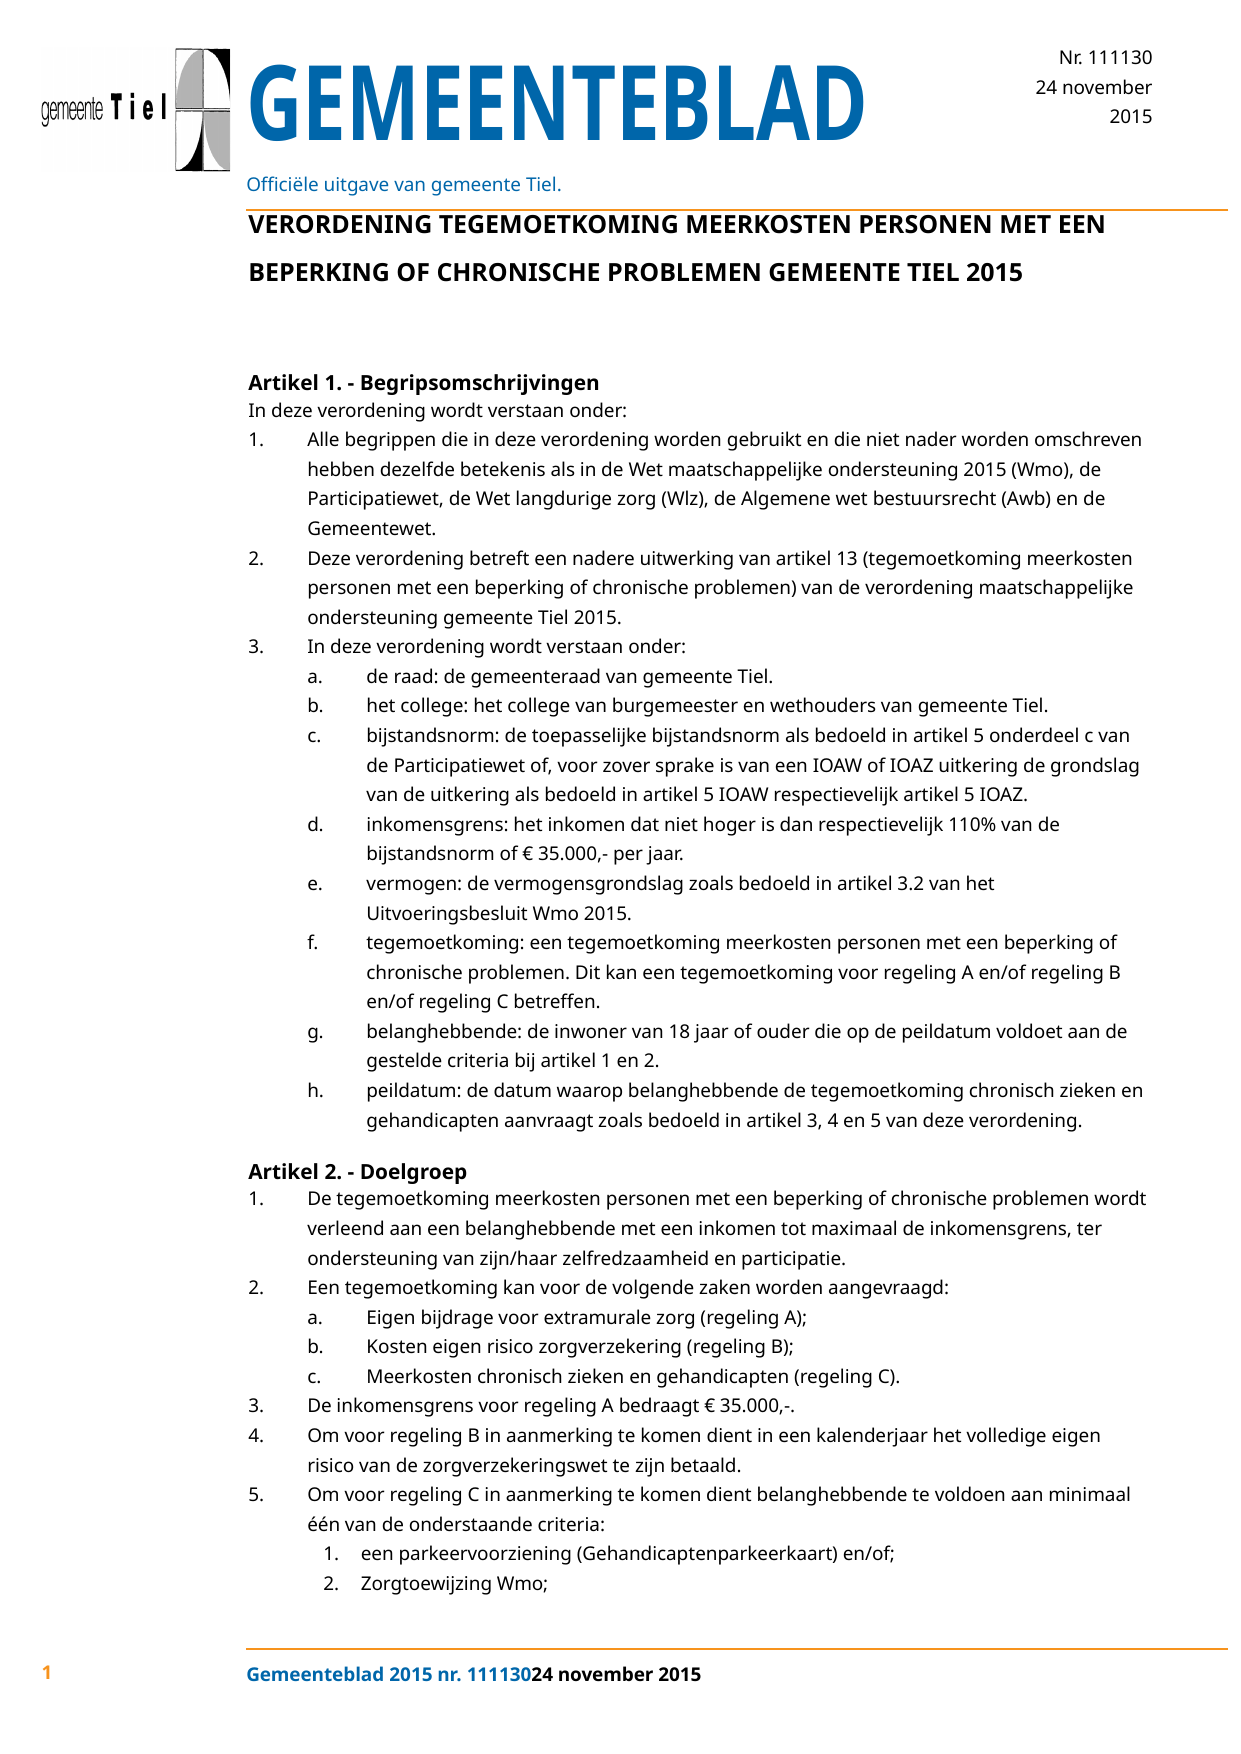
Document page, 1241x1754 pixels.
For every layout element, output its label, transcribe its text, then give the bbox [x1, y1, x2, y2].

list Alle begrippen die in deze verordening worden gebruikt en die niet nader worden omschreven hebben dezelfde betekenis als in de Wet maatschappelijke ondersteuning 2015 (Wmo), de Participatiewet, de Wet langdurige zorg (Wlz), de Algemene wet bestuursrecht (Awb) en de Gemeentewet. [248, 426, 1152, 541]
list het college: het college van burgemeester en wethouders van gemeente Tiel. [307, 693, 1152, 718]
list inkomensgrens: het inkomen dat niet hoger is dan respectievelijk 110% van de bijstandsnorm of € 35.000,- per jaar. [307, 811, 1152, 866]
list Zorgtoewijzing Wmo; [323, 1570, 1152, 1596]
text VERORDENING TEGEMOETKOMING MEERKOSTEN PERSONEN MET EEN BEPERKING OF CHRONISCHE PROBLEMEN GEMEENTE TIEL 2015 [248, 211, 1152, 288]
text In deze verordening wordt verstaan onder: [248, 397, 1152, 422]
list In deze verordening wordt verstaan onder: [248, 633, 1152, 659]
list de raad: de gemeenteraad van gemeente Tiel. [307, 663, 1152, 689]
list Om voor regeling C in aanmerking te komen dient belanghebbende te voldoen aan minimaal één van de onderstaande criteria: [248, 1481, 1152, 1537]
list peildatum: de datum waarop belanghebbende de tegemoetkoming chronisch zieken en gehandicapten aanvraagt zoals bedoeld in artikel 3, 4 en 5 van deze verordening. [307, 1077, 1152, 1132]
list Kosten eigen risico zorgverzekering (regeling B); [307, 1333, 1152, 1359]
list De tegemoetkoming meerkosten personen met een beperking of chronische problemen wordt verleend aan een belanghebbende met een inkomen tot maximaal de inkomensgrens, ter ondersteuning van zijn/haar zelfredzaamheid en participatie. [248, 1186, 1152, 1271]
list Om voor regeling B in aanmerking te komen dient in een kalenderjaar het volledige eigen risico van de zorgverzekeringswet te zijn betaald. [248, 1422, 1152, 1478]
list De inkomensgrens voor regeling A bedraagt € 35.000,-. [248, 1393, 1152, 1418]
text Artikel 1. - Begripsomschrijvingen [248, 368, 1152, 397]
picture [41, 47, 231, 172]
list Eigen bijdrage voor extramurale zorg (regeling A); [307, 1304, 1152, 1330]
list bijstandsnorm: de toepasselijke bijstandsnorm als bedoeld in artikel 5 onderdeel c van de Participatiewet of, voor zover sprake is van een IOAW of IOAZ uitkering de grondslag van de uitkering als bedoeld in artikel 5 IOAW respectievelijk artikel 5 IOAZ. [307, 722, 1152, 807]
list Een tegemoetkoming kan voor de volgende zaken worden aangevraagd: [248, 1274, 1152, 1300]
list Meerkosten chronisch zieken en gehandicapten (regeling C). [307, 1363, 1152, 1389]
list Deze verordening betreft een nadere uitwerking van artikel 13 (tegemoetkoming meerkosten personen met een beperking of chronische problemen) van de verordening maatschappelijke ondersteuning gemeente Tiel 2015. [248, 545, 1152, 629]
text Artikel 2. - Doelgroep [248, 1157, 1152, 1186]
list belanghebbende: de inwoner van 18 jaar of ouder die op de peildatum voldoet aan de gestelde criteria bij artikel 1 en 2. [307, 1018, 1152, 1073]
list een parkeervoorziening (Gehandicaptenparkeerkaart) en/of; [323, 1541, 1152, 1566]
list vermogen: de vermogensgrondslag zoals bedoeld in artikel 3.2 van het Uitvoeringsbesluit Wmo 2015. [307, 870, 1152, 925]
list tegemoetkoming: een tegemoetkoming meerkosten personen met een beperking of chronische problemen. Dit kan een tegemoetkoming voor regeling A en/of regeling B en/of regeling C betreffen. [307, 929, 1152, 1014]
